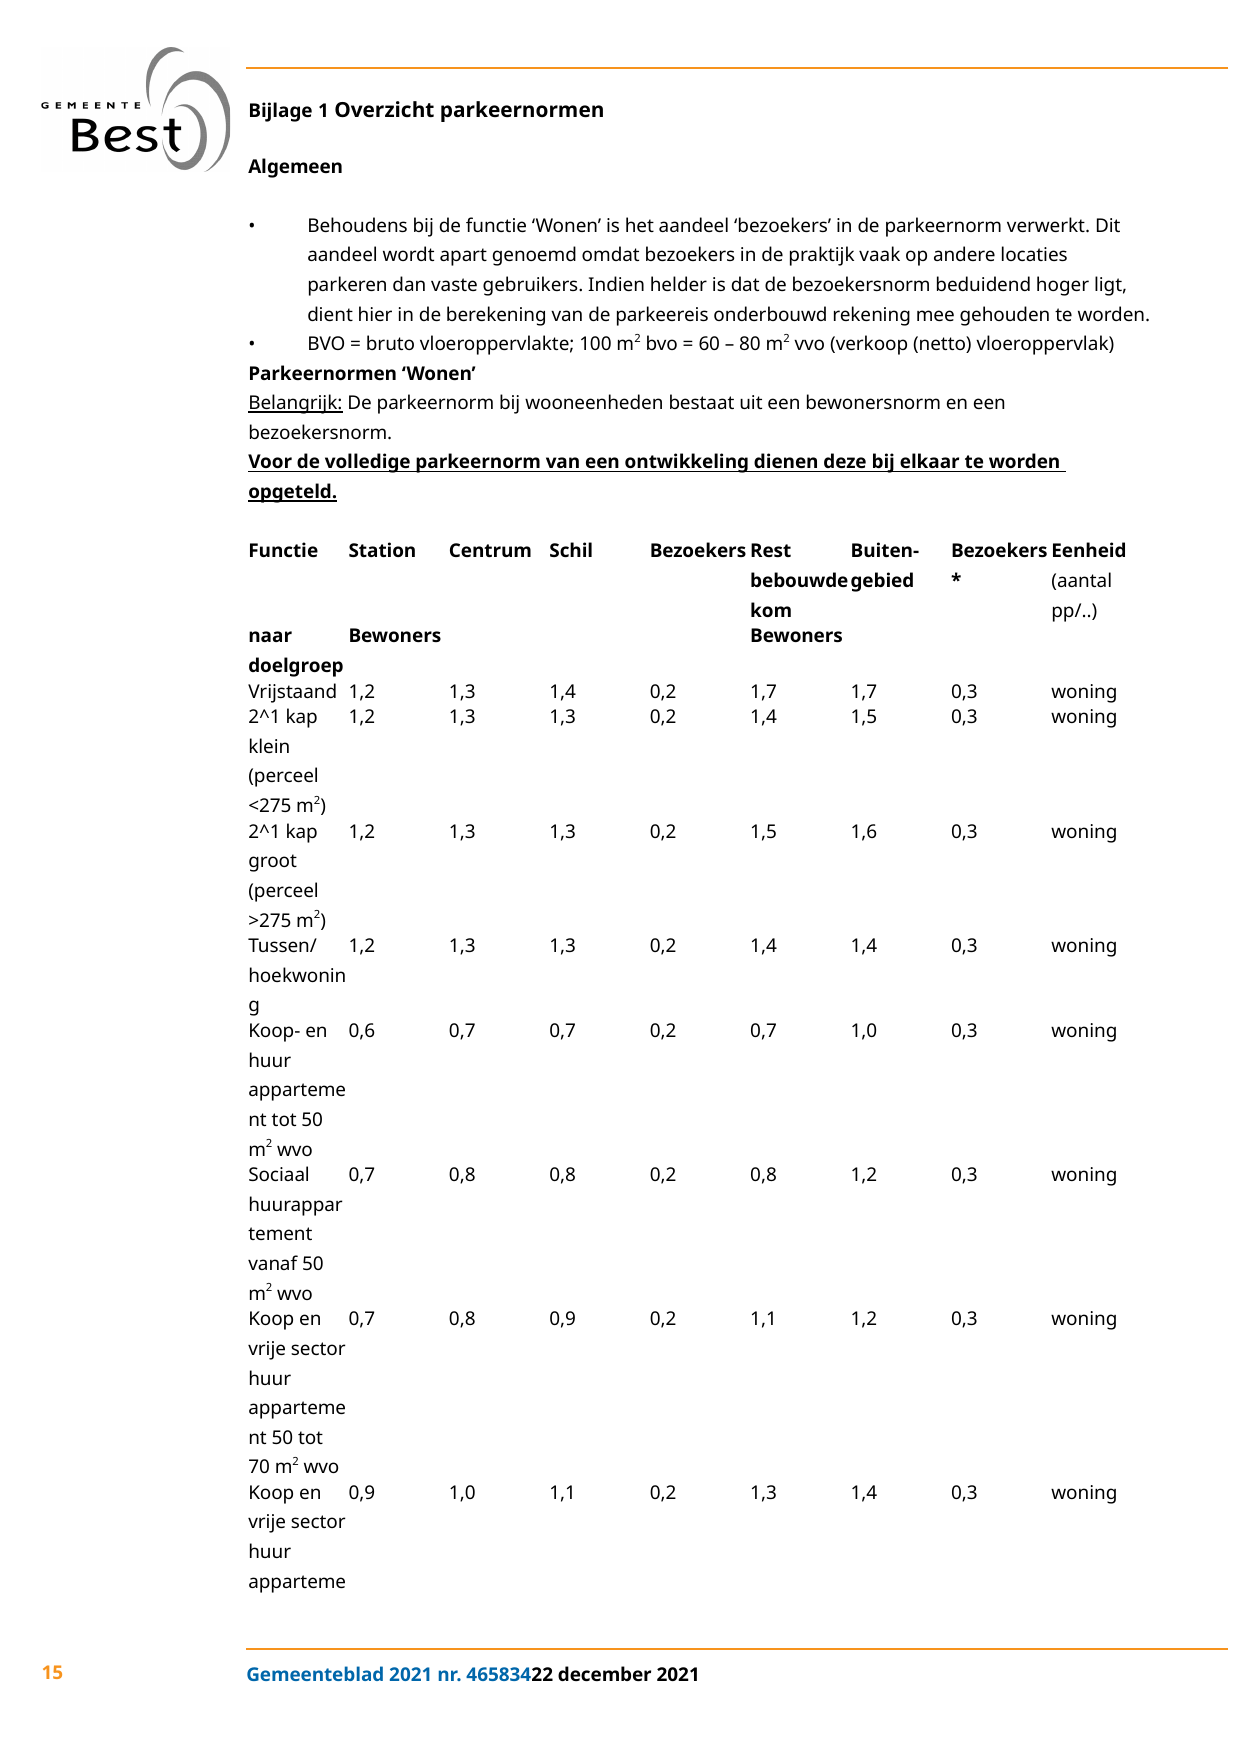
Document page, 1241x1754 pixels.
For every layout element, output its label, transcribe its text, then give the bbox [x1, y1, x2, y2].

list Behoudens bij de functie ‘Wonen’ is het aandeel ‘bezoekers’ in de parkeernorm verwerkt. Dit aandeel wordt apart genoemd omdat bezoekers in de praktijk vaak op andere locaties parkeren dan vaste gebruikers. Indien helder is dat de bezoekersnorm beduidend hoger ligt, dient hier in de berekening van de parkeereis onderbouwd rekening mee gehouden te worden. [248, 212, 1152, 327]
table_cell 0,2 [650, 1479, 750, 1594]
table_cell [951, 623, 1051, 678]
table_cell naar doelgroep [248, 623, 348, 678]
table_cell 0,3 [951, 1018, 1051, 1161]
table_cell 1,3 [549, 933, 649, 1017]
table_cell 1,3 [449, 933, 549, 1017]
table_header Functie [248, 538, 348, 622]
table_cell 0,2 [650, 704, 750, 818]
table_cell 0,8 [750, 1161, 850, 1306]
table_cell 0,3 [951, 1161, 1051, 1306]
table_cell woning [1051, 1479, 1152, 1594]
table_header Schil [549, 538, 649, 622]
table_cell woning [1051, 818, 1152, 932]
table_cell 1,4 [850, 1479, 951, 1594]
table_cell 0,3 [951, 678, 1051, 703]
table_cell woning [1051, 1161, 1152, 1306]
table_cell 1,7 [850, 678, 951, 703]
table_cell 1,2 [850, 1306, 951, 1479]
table_cell 0,2 [650, 1018, 750, 1161]
list BVO = bruto vloeroppervlakte; 100 m2 bvo = 60 – 80 m2 vvo (verkoop (netto) vloeroppervlak) [248, 330, 1152, 356]
table_cell 0,2 [650, 818, 750, 932]
text Bijlage 1 Overzicht parkeernormen [248, 95, 1152, 123]
table_cell 0,3 [951, 818, 1051, 932]
table_cell 1,2 [348, 818, 449, 932]
table_cell woning [1051, 1018, 1152, 1161]
table_cell 0,7 [549, 1018, 649, 1161]
table_cell [1051, 623, 1152, 678]
table_cell 1,6 [850, 818, 951, 932]
table_cell 1,3 [449, 678, 549, 703]
table_cell 1,2 [348, 933, 449, 1017]
table_cell 1,3 [449, 704, 549, 818]
table_cell Koop en vrije sector huur appartement 50 tot 70 m2 wvo [248, 1306, 348, 1479]
table_cell 0,9 [549, 1306, 649, 1479]
table_cell 0,8 [449, 1161, 549, 1306]
text Algemeen [248, 153, 1152, 179]
table_cell 1,0 [449, 1479, 549, 1594]
table_header Centrum [449, 538, 549, 622]
table_cell woning [1051, 933, 1152, 1017]
table_cell 0,9 [348, 1479, 449, 1594]
table_cell 0,7 [750, 1018, 850, 1161]
table_cell 0,2 [650, 1306, 750, 1479]
table_cell 1,2 [348, 704, 449, 818]
table_header Rest bebouwde kom [750, 538, 850, 622]
table_cell 1,0 [850, 1018, 951, 1161]
picture [41, 47, 231, 172]
table_cell 1,5 [750, 818, 850, 932]
table_cell 2^1 kap groot (perceel >275 m2) [248, 818, 348, 932]
table_header Buiten-gebied [850, 538, 951, 622]
table_cell 1,1 [549, 1479, 649, 1594]
table_cell woning [1051, 704, 1152, 818]
text Belangrijk: De parkeernorm bij wooneenheden bestaat uit een bewonersnorm en een bezoekersnorm. [248, 389, 1152, 445]
table_cell woning [1051, 678, 1152, 703]
table_header Eenheid (aantal pp/..) [1051, 538, 1152, 622]
table_cell 1,4 [750, 933, 850, 1017]
table_cell 1,3 [449, 818, 549, 932]
table_cell 0,3 [951, 933, 1051, 1017]
table_cell woning [1051, 1306, 1152, 1479]
table_cell 0,2 [650, 678, 750, 703]
table_cell 0,7 [348, 1306, 449, 1479]
table_cell 0,8 [449, 1306, 549, 1479]
table_cell 1,4 [850, 933, 951, 1017]
table_cell Koop- en huur appartement tot 50 m2 wvo [248, 1018, 348, 1161]
table_cell 1,4 [549, 678, 649, 703]
table_cell Vrijstaand [248, 678, 348, 703]
table_cell 1,2 [850, 1161, 951, 1306]
table_header Station [348, 538, 449, 622]
table_cell 1,3 [549, 704, 649, 818]
table_cell Sociaal huurappartement vanaf 50 m2 wvo [248, 1161, 348, 1306]
table_cell Bewoners [750, 623, 951, 678]
table_cell Koop en vrije sector huur apparteme [248, 1479, 348, 1594]
table_header Bezoekers [650, 538, 750, 678]
table_cell Tussen/hoekwoning [248, 933, 348, 1017]
text Voor de volledige parkeernorm van een ontwikkeling dienen deze bij elkaar te worden opgeteld. [248, 449, 1152, 504]
table_cell 1,1 [750, 1306, 850, 1479]
table_cell 0,2 [650, 933, 750, 1017]
table_cell 1,3 [750, 1479, 850, 1594]
table_cell 0,3 [951, 1306, 1051, 1479]
table_cell 0,6 [348, 1018, 449, 1161]
table_cell 1,5 [850, 704, 951, 818]
table_cell 1,4 [750, 704, 850, 818]
table_cell 1,7 [750, 678, 850, 703]
table_cell Bewoners [348, 623, 649, 678]
table_cell 1,3 [549, 818, 649, 932]
table_cell 1,2 [348, 678, 449, 703]
table_cell 2^1 kap klein (perceel <275 m2) [248, 704, 348, 818]
table_cell 0,3 [951, 704, 1051, 818]
text Parkeernormen ‘Wonen’ [248, 360, 1152, 386]
table_cell 0,3 [951, 1479, 1051, 1594]
table_header Bezoekers* [951, 538, 1051, 622]
table_cell 0,7 [449, 1018, 549, 1161]
table_cell 0,2 [650, 1161, 750, 1306]
table_cell 0,7 [348, 1161, 449, 1306]
table_cell 0,8 [549, 1161, 649, 1306]
